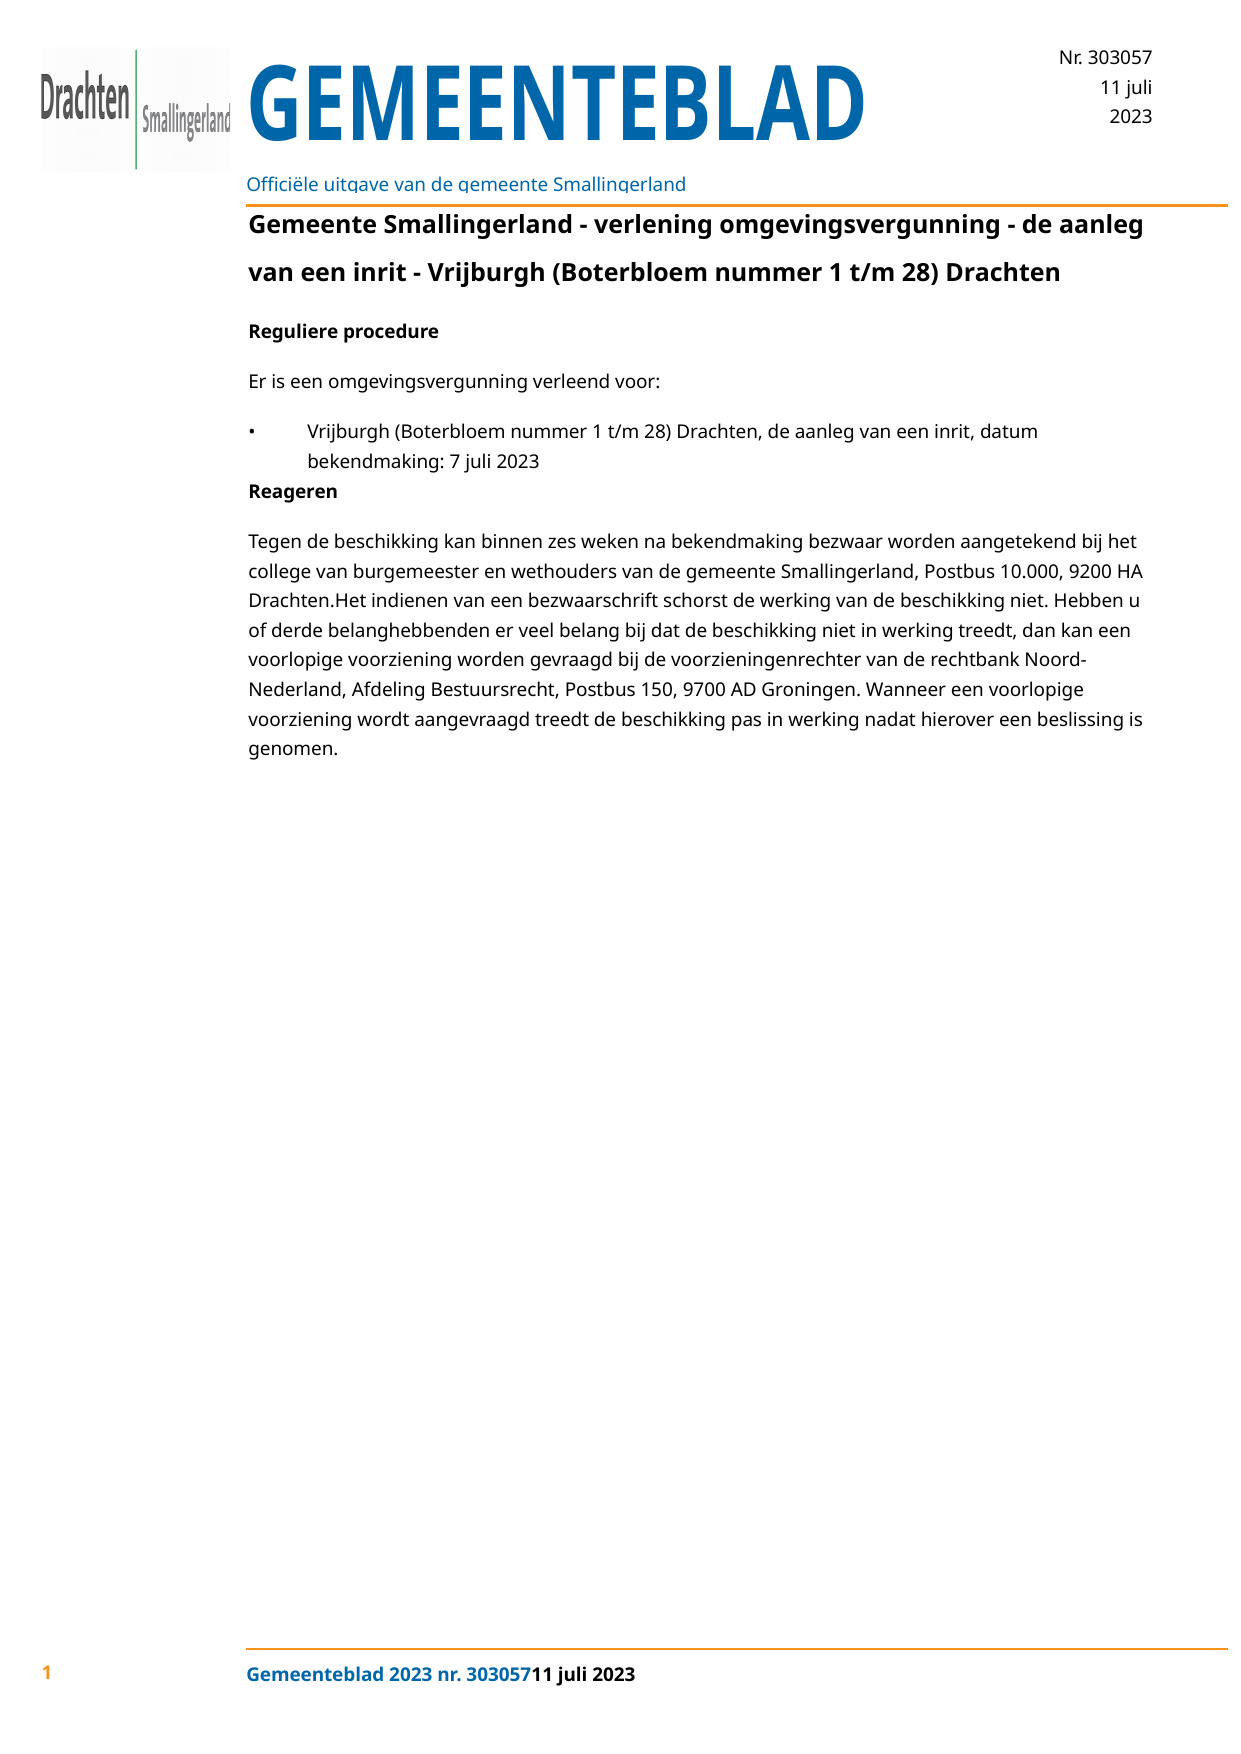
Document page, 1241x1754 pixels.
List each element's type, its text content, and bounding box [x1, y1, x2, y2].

list Vrijburgh (Boterbloem nummer 1 t/m 28) Drachten, de aanleg van een inrit, datum bekendmaking: 7 juli 2023 [248, 419, 1152, 474]
text Reguliere procedure [248, 318, 1152, 344]
text Er is een omgevingsvergunning verleend voor: [248, 368, 1152, 394]
text Tegen de beschikking kan binnen zes weken na bekendmaking bezwaar worden aangetekend bij het college van burgemeester en wethouders van de gemeente Smallingerland, Postbus 10.000, 9200 HA Drachten.Het indienen van een bezwaarschrift schorst de werking van de beschikking niet. Hebben u of derde belanghebbenden er veel belang bij dat de beschikking niet in werking treedt, dan kan een voorlopige voorziening worden gevraagd bij de voorzieningenrechter van de rechtbank Noord-Nederland, Afdeling Bestuursrecht, Postbus 150, 9700 AD Groningen. Wanneer een voorlopige voorziening wordt aangevraagd treedt de beschikking pas in werking nadat hierover een beslissing is genomen. [248, 528, 1152, 761]
text Gemeente Smallingerland - verlening omgevingsvergunning - de aanleg van een inrit - Vrijburgh (Boterbloem nummer 1 t/m 28) Drachten [248, 207, 1152, 288]
picture [41, 47, 231, 172]
text Reageren [248, 478, 1152, 504]
